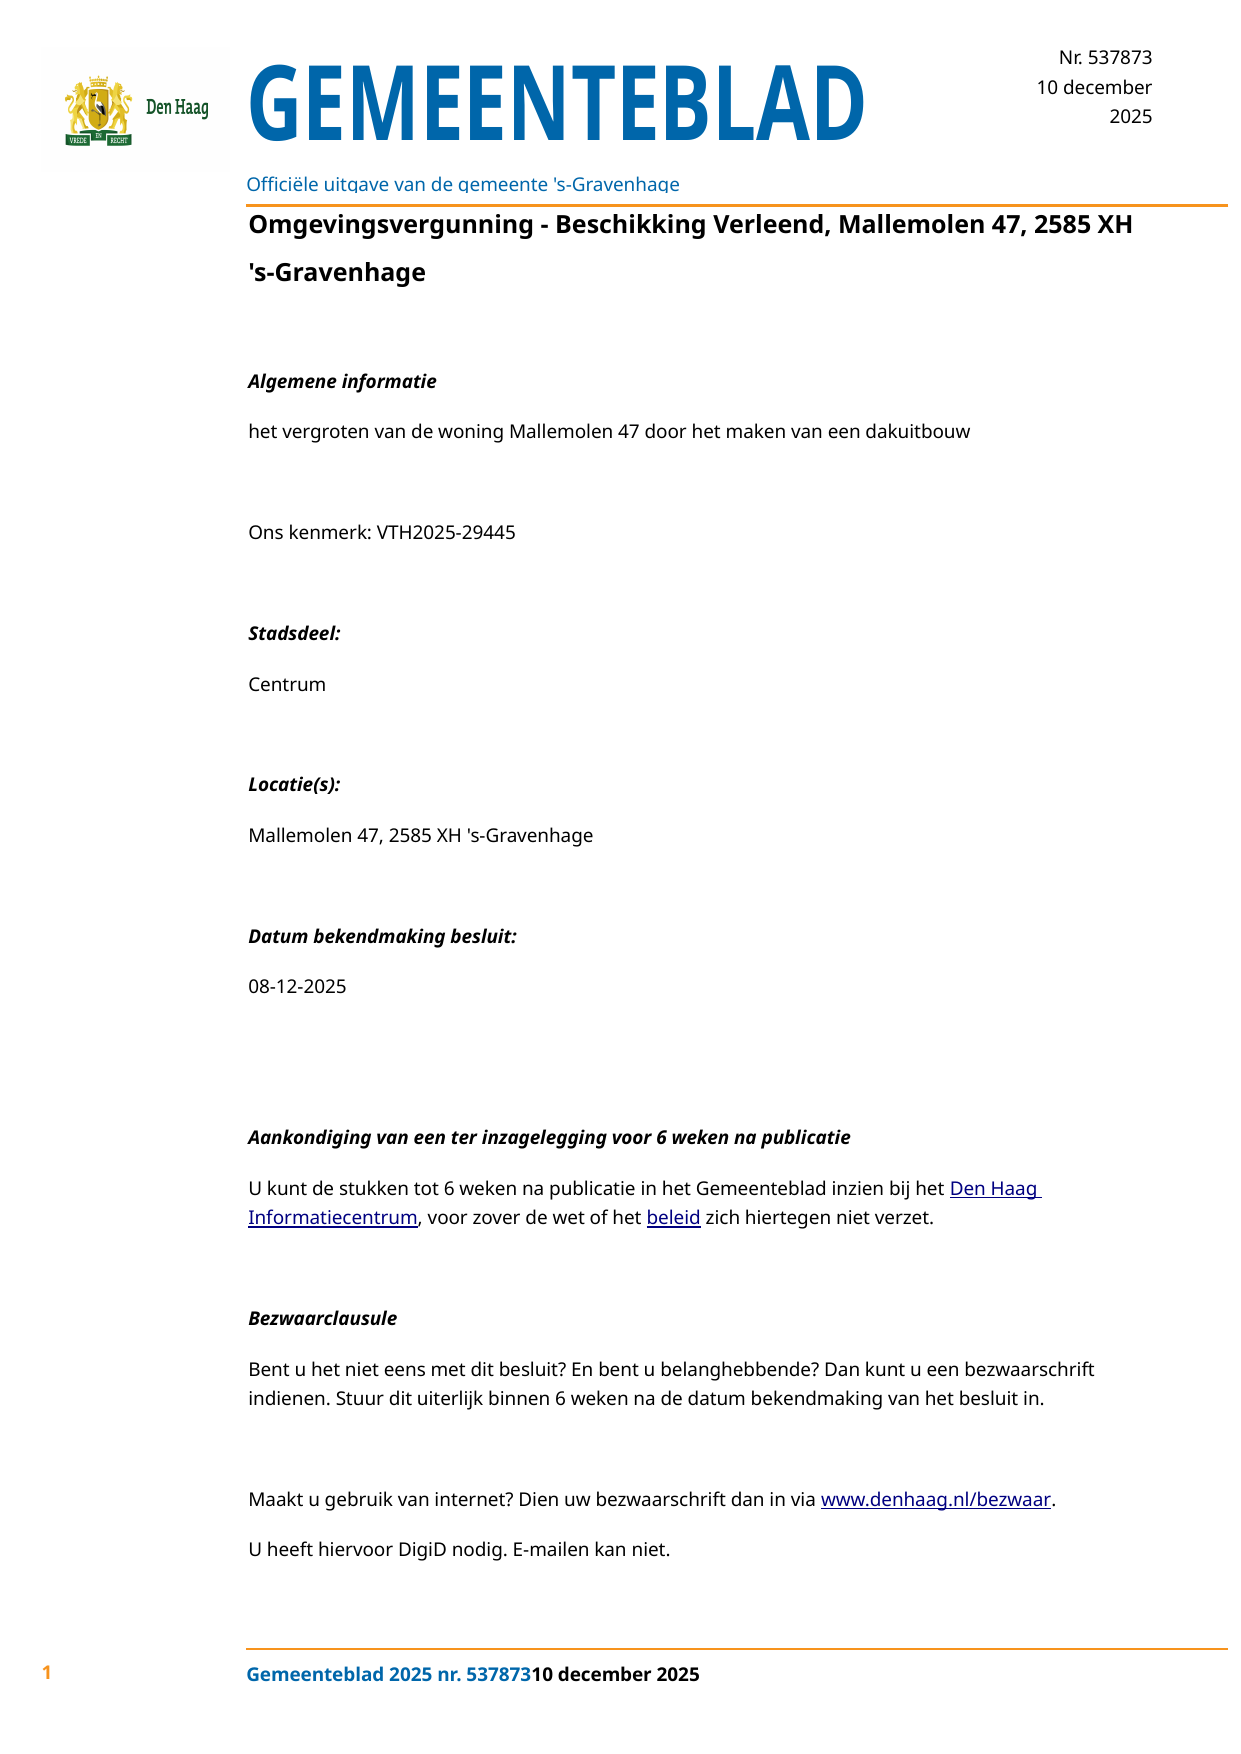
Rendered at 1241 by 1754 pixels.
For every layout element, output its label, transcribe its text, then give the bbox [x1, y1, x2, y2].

picture [41, 47, 231, 172]
text U heeft hiervoor DigiD nodig. E-mailen kan niet. [248, 1537, 1152, 1562]
text Bent u het niet eens met dit besluit? En bent u belanghebbende? Dan kunt u een bezwaarschrift indienen. Stuur dit uiterlijk binnen 6 weken na de datum bekendmaking van het besluit in. [248, 1356, 1152, 1411]
text 08-12-2025 [248, 973, 1152, 999]
text Datum bekendmaking besluit: [248, 923, 1152, 949]
text Ons kenmerk: VTH2025-29445 [248, 519, 1152, 545]
text Stadsdeel: [248, 620, 1152, 646]
text Algemene informatie [248, 368, 1152, 394]
text Locatie(s): [248, 772, 1152, 797]
text Centrum [248, 671, 1152, 697]
text het vergroten van de woning Mallemolen 47 door het maken van een dakuitbouw [248, 419, 1152, 444]
text Omgevingsvergunning - Beschikking Verleend, Mallemolen 47, 2585 XH 's-Gravenhage [248, 207, 1152, 288]
text Aankondiging van een ter inzagelegging voor 6 weken na publicatie [248, 1124, 1152, 1150]
text Mallemolen 47, 2585 XH 's-Gravenhage [248, 822, 1152, 848]
text U kunt de stukken tot 6 weken na publicatie in het Gemeenteblad inzien bij het Den Haag Informatiecentrum, voor zover de wet of het beleid zich hiertegen niet verzet. [248, 1175, 1152, 1230]
text Maakt u gebruik van internet? Dien uw bezwaarschrift dan in via www.denhaag.nl/bezwaar. [248, 1486, 1152, 1512]
text Bezwaarclausule [248, 1305, 1152, 1331]
